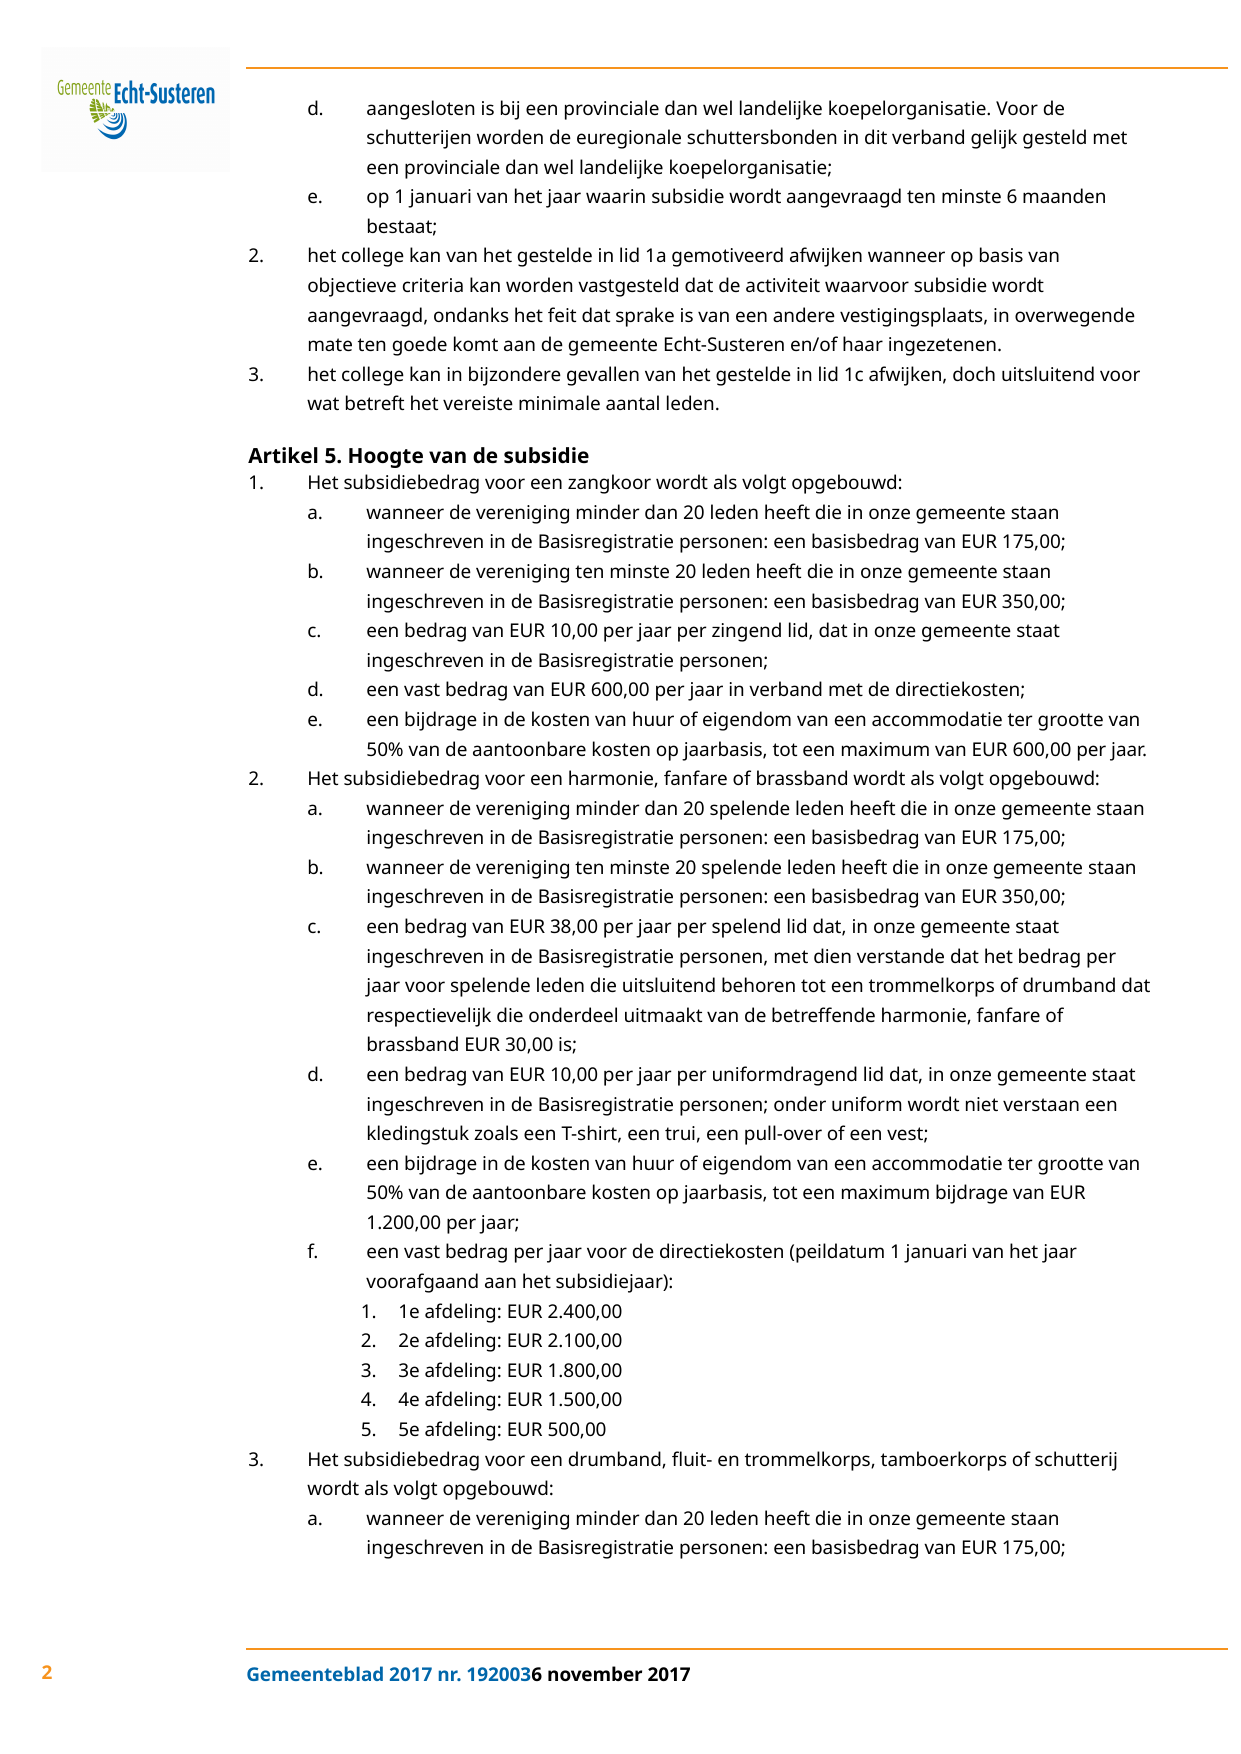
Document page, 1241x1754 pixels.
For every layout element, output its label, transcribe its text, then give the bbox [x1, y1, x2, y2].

list 2e afdeling: EUR 2.100,00 [361, 1327, 1152, 1353]
list 3e afdeling: EUR 1.800,00 [361, 1357, 1152, 1383]
list Het subsidiebedrag voor een drumband, fluit- en trommelkorps, tamboerkorps of schutterij wordt als volgt opgebouwd: [248, 1446, 1152, 1501]
list wanneer de vereniging minder dan 20 leden heeft die in onze gemeente staan ingeschreven in de Basisregistratie personen: een basisbedrag van EUR 175,00; [307, 499, 1152, 554]
list een vast bedrag per jaar voor de directiekosten (peildatum 1 januari van het jaar voorafgaand aan het subsidiejaar): [307, 1239, 1152, 1294]
list Het subsidiebedrag voor een harmonie, fanfare of brassband wordt als volgt opgebouwd: [248, 765, 1152, 791]
list 4e afdeling: EUR 1.500,00 [361, 1387, 1152, 1412]
list een bijdrage in de kosten van huur of eigendom van een accommodatie ter grootte van 50% van de aantoonbare kosten op jaarbasis, tot een maximum van EUR 600,00 per jaar. [307, 706, 1152, 761]
list wanneer de vereniging ten minste 20 leden heeft die in onze gemeente staan ingeschreven in de Basisregistratie personen: een basisbedrag van EUR 350,00; [307, 558, 1152, 613]
list op 1 januari van het jaar waarin subsidie wordt aangevraagd ten minste 6 maanden bestaat; [307, 183, 1152, 239]
list aangesloten is bij een provinciale dan wel landelijke koepelorganisatie. Voor de schutterijen worden de euregionale schuttersbonden in dit verband gelijk gesteld met een provinciale dan wel landelijke koepelorganisatie; [307, 95, 1152, 180]
list wanneer de vereniging minder dan 20 leden heeft die in onze gemeente staan ingeschreven in de Basisregistratie personen: een basisbedrag van EUR 175,00; [307, 1505, 1152, 1560]
list een bedrag van EUR 10,00 per jaar per uniformdragend lid dat, in onze gemeente staat ingeschreven in de Basisregistratie personen; onder uniform wordt niet verstaan een kledingstuk zoals een T-shirt, een trui, een pull-over of een vest; [307, 1061, 1152, 1146]
list 5e afdeling: EUR 500,00 [361, 1416, 1152, 1442]
list een bedrag van EUR 10,00 per jaar per zingend lid, dat in onze gemeente staat ingeschreven in de Basisregistratie personen; [307, 617, 1152, 673]
list het college kan van het gestelde in lid 1a gemotiveerd afwijken wanneer op basis van objectieve criteria kan worden vastgesteld dat de activiteit waarvoor subsidie wordt aangevraagd, ondanks het feit dat sprake is van een andere vestigingsplaats, in overwegende mate ten goede komt aan de gemeente Echt-Susteren en/of haar ingezetenen. [248, 243, 1152, 357]
list Het subsidiebedrag voor een zangkoor wordt als volgt opgebouwd: [248, 469, 1152, 495]
list wanneer de vereniging ten minste 20 spelende leden heeft die in onze gemeente staan ingeschreven in de Basisregistratie personen: een basisbedrag van EUR 350,00; [307, 854, 1152, 909]
list 1e afdeling: EUR 2.400,00 [361, 1298, 1152, 1323]
list het college kan in bijzondere gevallen van het gestelde in lid 1c afwijken, doch uitsluitend voor wat betreft het vereiste minimale aantal leden. [248, 361, 1152, 416]
list een bijdrage in de kosten van huur of eigendom van een accommodatie ter grootte van 50% van de aantoonbare kosten op jaarbasis, tot een maximum bijdrage van EUR 1.200,00 per jaar; [307, 1150, 1152, 1235]
list wanneer de vereniging minder dan 20 spelende leden heeft die in onze gemeente staan ingeschreven in de Basisregistratie personen: een basisbedrag van EUR 175,00; [307, 795, 1152, 850]
list een bedrag van EUR 38,00 per jaar per spelend lid dat, in onze gemeente staat ingeschreven in de Basisregistratie personen, met dien verstande dat het bedrag per jaar voor spelende leden die uitsluitend behoren tot een trommelkorps of drumband dat respectievelijk die onderdeel uitmaakt van de betreffende harmonie, fanfare of brassband EUR 30,00 is; [307, 913, 1152, 1057]
picture [41, 47, 231, 172]
text Artikel 5. Hoogte van de subsidie [248, 441, 1152, 469]
list een vast bedrag van EUR 600,00 per jaar in verband met de directiekosten; [307, 677, 1152, 702]
